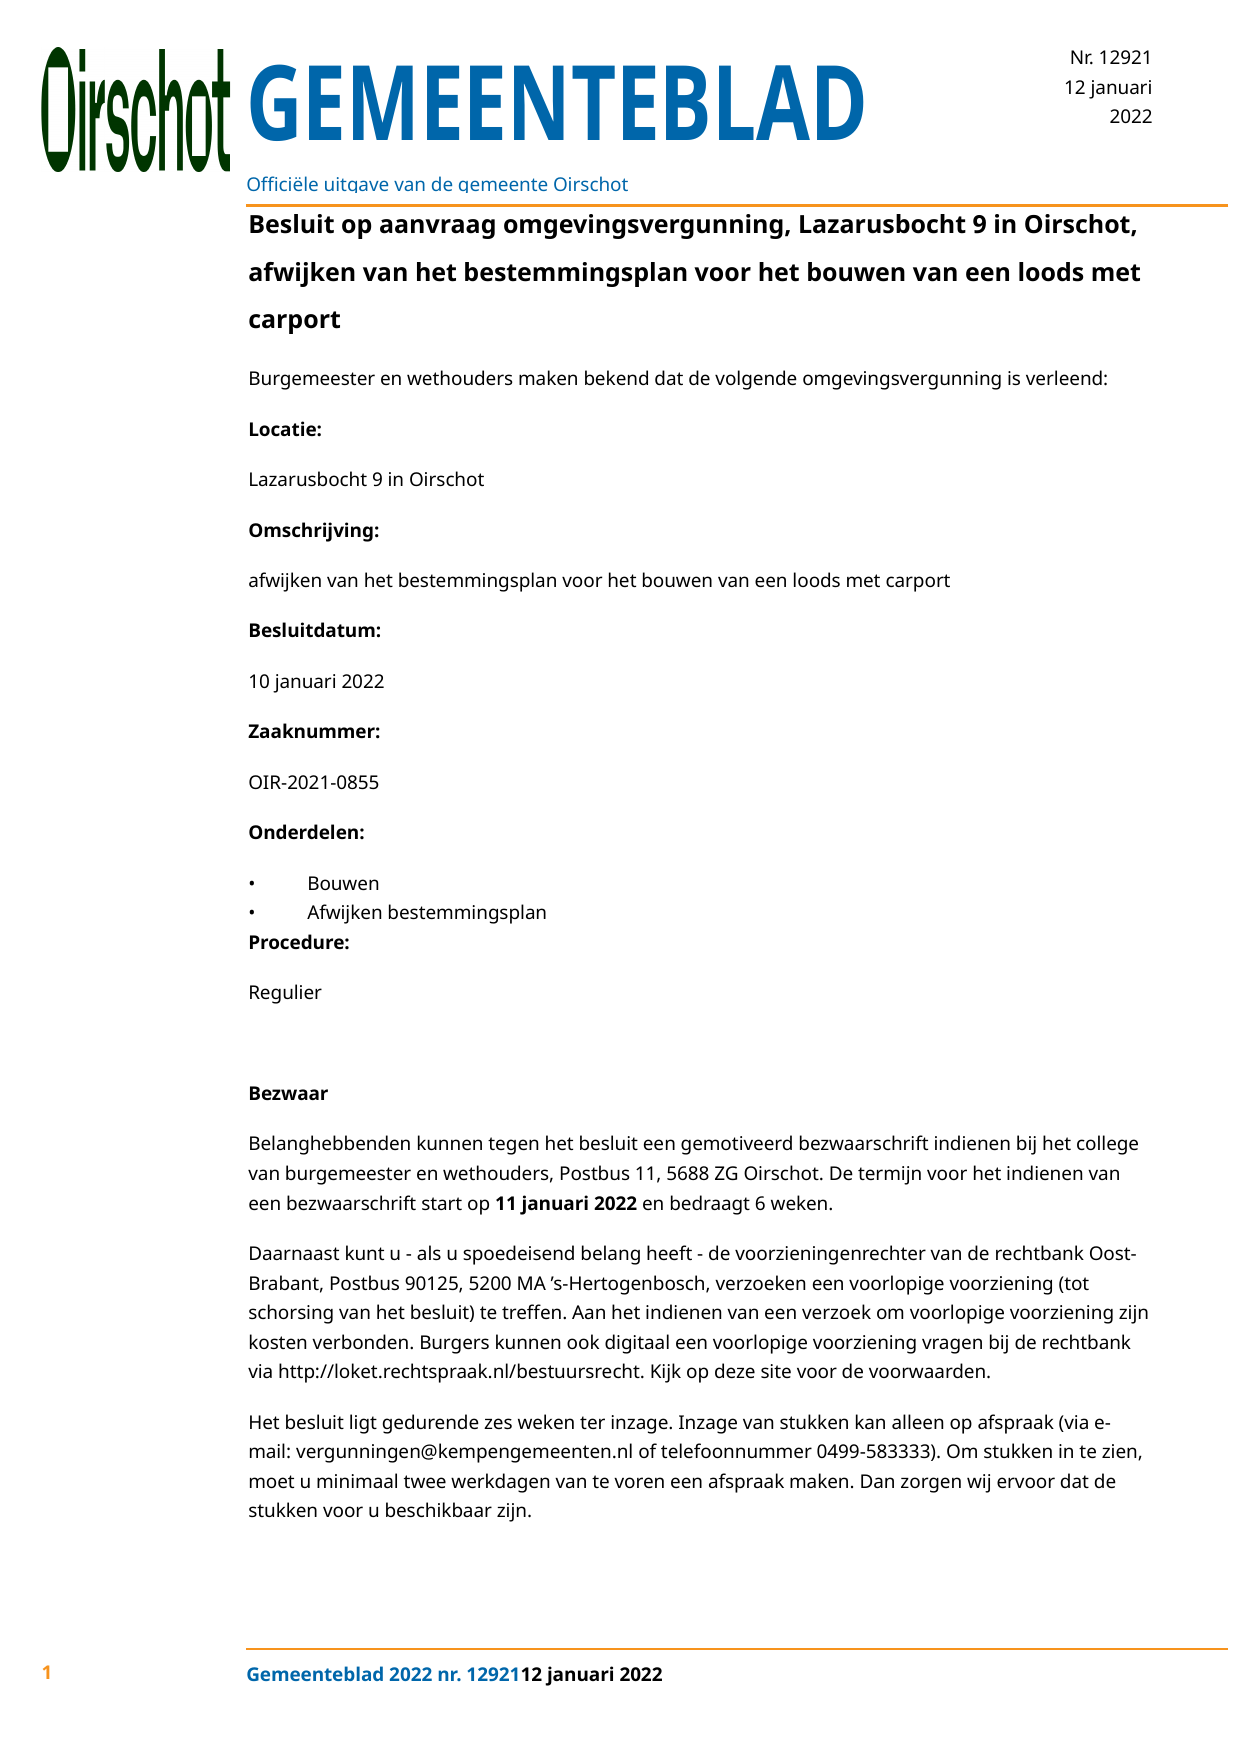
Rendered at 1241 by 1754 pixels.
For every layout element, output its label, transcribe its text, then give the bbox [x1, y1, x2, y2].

text 10 januari 2022 [248, 668, 1152, 694]
text Locatie: [248, 416, 1152, 442]
text Besluit op aanvraag omgevingsvergunning, Lazarusbocht 9 in Oirschot, afwijken van het bestemmingsplan voor het bouwen van een loods met carport [248, 207, 1152, 336]
text Omschrijving: [248, 517, 1152, 542]
text Daarnaast kunt u - als u spoedeisend belang heeft - de voorzieningenrechter van de rechtbank Oost-Brabant, Postbus 90125, 5200 MA ’s-Hertogenbosch, verzoeken een voorlopige voorziening (tot schorsing van het besluit) te treffen. Aan het indienen van een verzoek om voorlopige voorziening zijn kosten verbonden. Burgers kunnen ook digitaal een voorlopige voorziening vragen bij de rechtbank via http://loket.rechtspraak.nl/bestuursrecht. Kijk op deze site voor de voorwaarden. [248, 1240, 1152, 1384]
text Lazarusbocht 9 in Oirschot [248, 466, 1152, 492]
text Onderdelen: [248, 819, 1152, 845]
text Het besluit ligt gedurende zes weken ter inzage. Inzage van stukken kan alleen op afspraak (via e-mail: vergunningen@kempengemeenten.nl of telefoonnummer 0499-583333). Om stukken in te zien, moet u minimaal twee werkdagen van te voren een afspraak maken. Dan zorgen wij ervoor dat de stukken voor u beschikbaar zijn. [248, 1409, 1152, 1523]
picture [41, 47, 231, 172]
text Bezwaar [248, 1080, 1152, 1106]
text Regulier [248, 979, 1152, 1005]
text Zaaknummer: [248, 718, 1152, 744]
text Besluitdatum: [248, 618, 1152, 643]
text OIR-2021-0855 [248, 769, 1152, 794]
text Burgemeester en wethouders maken bekend dat de volgende omgevingsvergunning is verleend: [248, 366, 1152, 391]
text afwijken van het bestemmingsplan voor het bouwen van een loods met carport [248, 567, 1152, 593]
text Belanghebbenden kunnen tegen het besluit een gemotiveerd bezwaarschrift indienen bij het college van burgemeester en wethouders, Postbus 11, 5688 ZG Oirschot. De termijn voor het indienen van een bezwaarschrift start op 11 januari 2022 en bedraagt 6 weken. [248, 1131, 1152, 1215]
list Afwijken bestemmingsplan [248, 899, 1152, 925]
text Procedure: [248, 929, 1152, 954]
list Bouwen [248, 870, 1152, 895]
